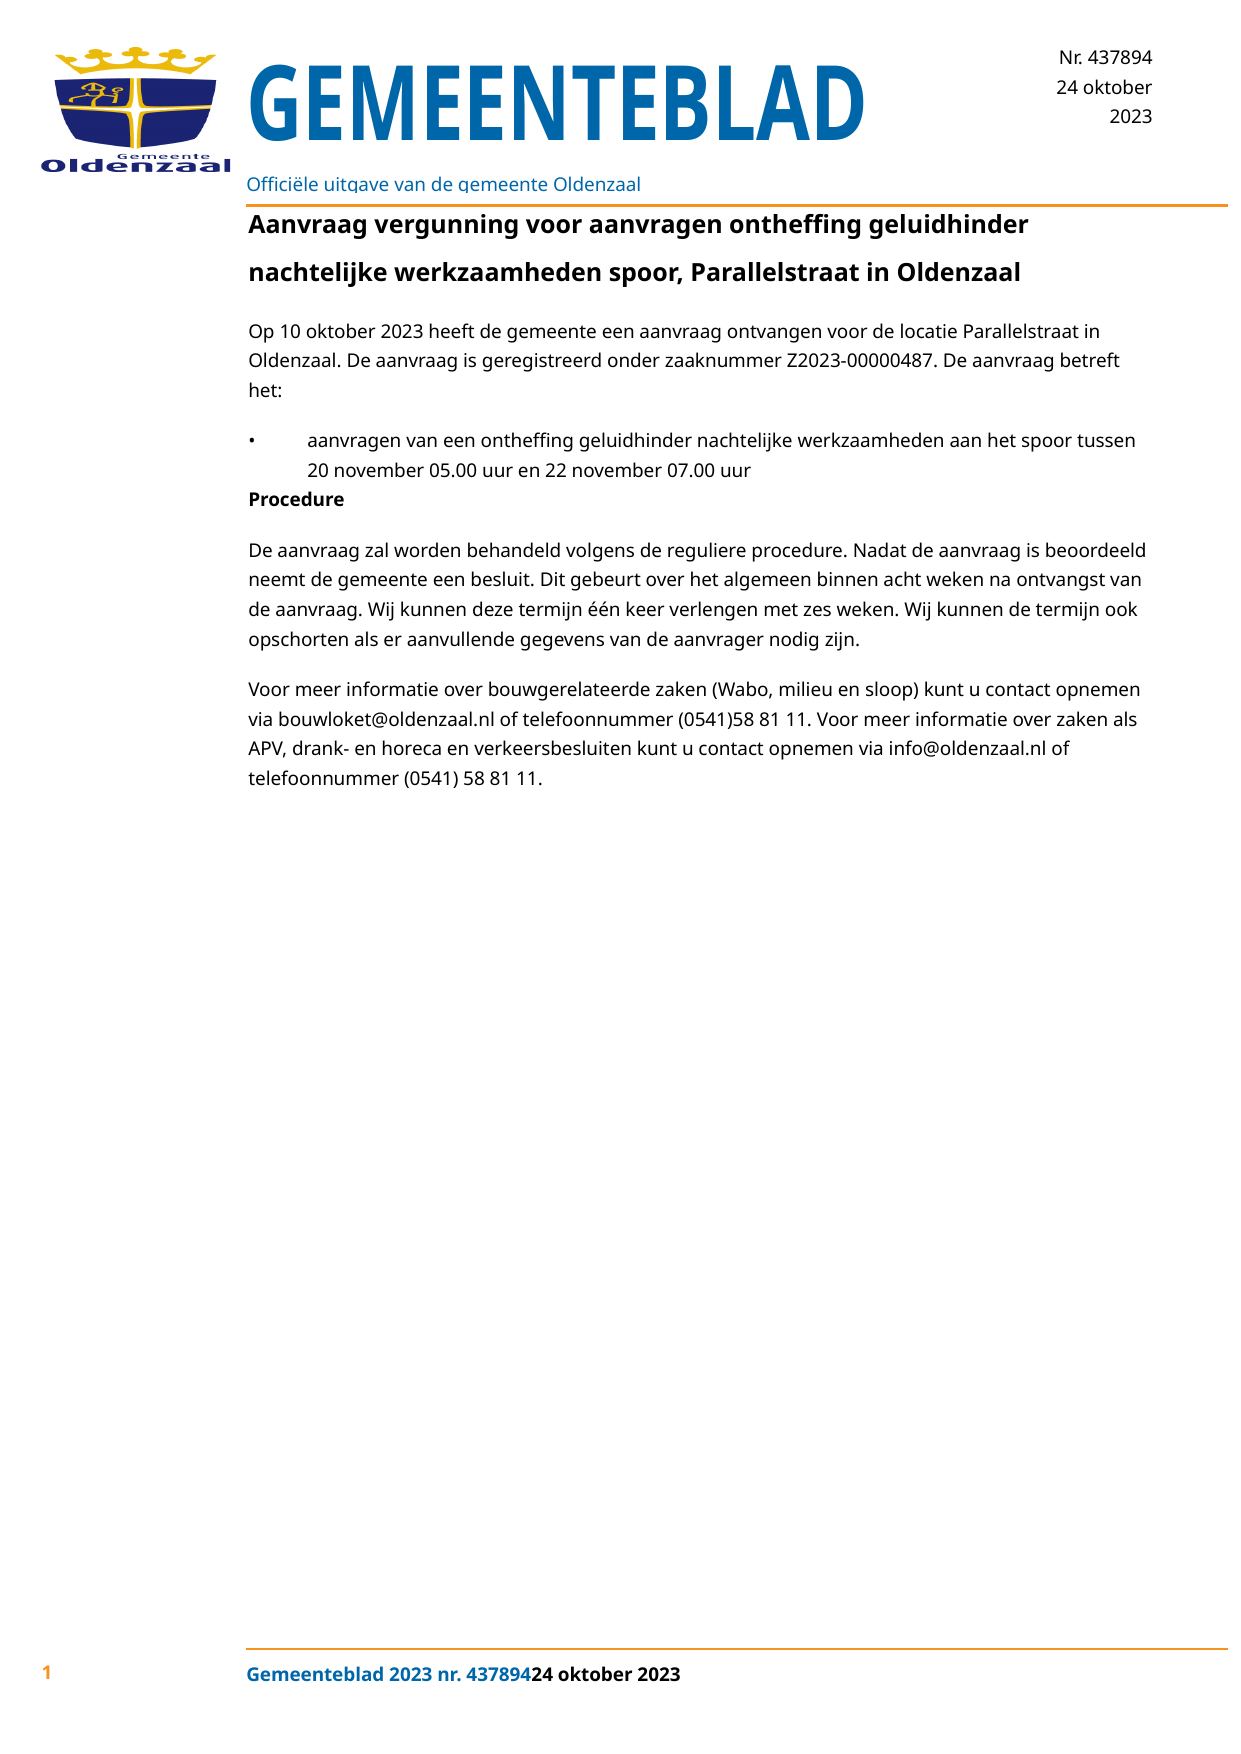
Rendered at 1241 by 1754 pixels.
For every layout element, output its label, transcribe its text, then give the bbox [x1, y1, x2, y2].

list aanvragen van een ontheffing geluidhinder nachtelijke werkzaamheden aan het spoor tussen 20 november 05.00 uur en 22 november 07.00 uur [248, 427, 1152, 483]
text Op 10 oktober 2023 heeft de gemeente een aanvraag ontvangen voor de locatie Parallelstraat in Oldenzaal. De aanvraag is geregistreerd onder zaaknummer Z2023-00000487. De aanvraag betreft het: [248, 318, 1152, 403]
picture [41, 47, 231, 172]
text Voor meer informatie over bouwgerelateerde zaken (Wabo, milieu en sloop) kunt u contact opnemen via bouwloket@oldenzaal.nl of telefoonnummer (0541)58 81 11. Voor meer informatie over zaken als APV, drank- en horeca en verkeersbesluiten kunt u contact opnemen via info@oldenzaal.nl of telefoonnummer (0541) 58 81 11. [248, 676, 1152, 791]
text Aanvraag vergunning voor aanvragen ontheffing geluidhinder nachtelijke werkzaamheden spoor, Parallelstraat in Oldenzaal [248, 207, 1152, 288]
text De aanvraag zal worden behandeld volgens de reguliere procedure. Nadat de aanvraag is beoordeeld neemt de gemeente een besluit. Dit gebeurt over het algemeen binnen acht weken na ontvangst van de aanvraag. Wij kunnen deze termijn één keer verlengen met zes weken. Wij kunnen de termijn ook opschorten als er aanvullende gegevens van de aanvrager nodig zijn. [248, 537, 1152, 652]
text Procedure [248, 487, 1152, 512]
